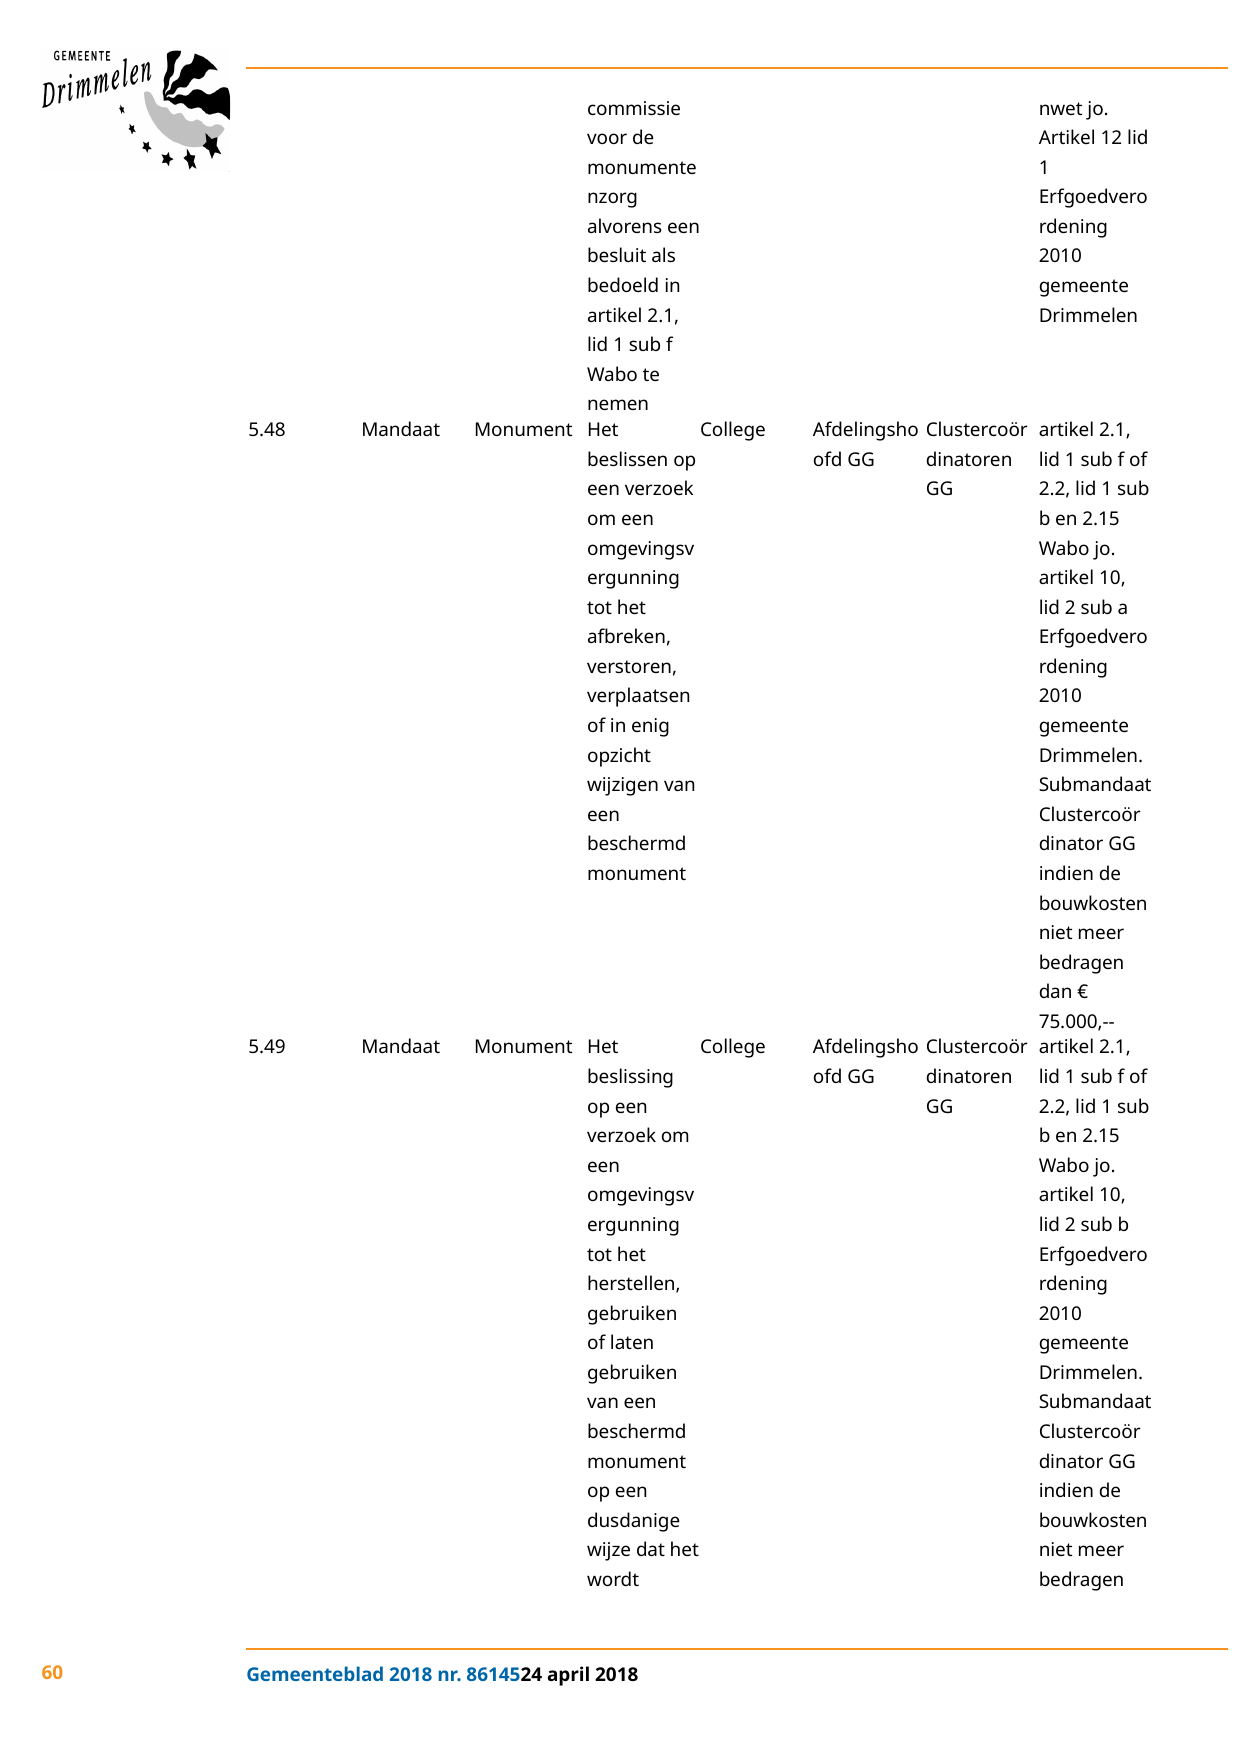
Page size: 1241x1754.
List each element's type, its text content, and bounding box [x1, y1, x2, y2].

table_cell College [700, 416, 813, 1034]
table_cell College [700, 1034, 813, 1592]
table_cell Monument [474, 416, 587, 1034]
table_cell 5.48 [248, 416, 361, 1034]
table_cell [474, 95, 587, 416]
table_cell Mandaat [361, 1034, 474, 1592]
table_cell [700, 95, 813, 416]
table_cell Afdelingshoofd GG [813, 416, 926, 1034]
table_cell nwet jo. Artikel 12 lid 1 Erfgoedverordening 2010 gemeente Drimmelen [1039, 95, 1152, 416]
table_cell Clustercoördinatoren GG [926, 416, 1038, 1034]
table_cell Monument [474, 1034, 587, 1592]
table_cell [813, 95, 926, 416]
table_cell [361, 95, 474, 416]
table_cell Het beslissen op een verzoek om een omgevingsvergunning tot het afbreken, verstoren, verplaatsen of in enig opzicht wijzigen van een beschermd monument [587, 416, 700, 1034]
table_cell [926, 95, 1038, 416]
picture [41, 47, 231, 172]
table_cell [248, 95, 361, 416]
table_cell Mandaat [361, 416, 474, 1034]
table_cell artikel 2.1, lid 1 sub f of 2.2, lid 1 sub b en 2.15 Wabo jo. artikel 10, lid 2 sub a Erfgoedverordening 2010 gemeente Drimmelen. Submandaat Clustercoördinator GG indien de bouwkosten niet meer bedragen dan € 75.000,-- [1039, 416, 1152, 1034]
table_cell Clustercoördinatoren GG [926, 1034, 1038, 1592]
table_cell commissie voor de monumentenzorg alvorens een besluit als bedoeld in artikel 2.1, lid 1 sub f Wabo te nemen [587, 95, 700, 416]
table_cell Het beslissing op een verzoek om een omgevingsvergunning tot het herstellen, gebruiken of laten gebruiken van een beschermd monument op een dusdanige wijze dat het wordt [587, 1034, 700, 1592]
table_cell Afdelingshoofd GG [813, 1034, 926, 1592]
table_cell 5.49 [248, 1034, 361, 1592]
table_cell artikel 2.1, lid 1 sub f of 2.2, lid 1 sub b en 2.15 Wabo jo. artikel 10, lid 2 sub b Erfgoedverordening 2010 gemeente Drimmelen. Submandaat Clustercoördinator GG indien de bouwkosten niet meer bedragen [1039, 1034, 1152, 1592]
